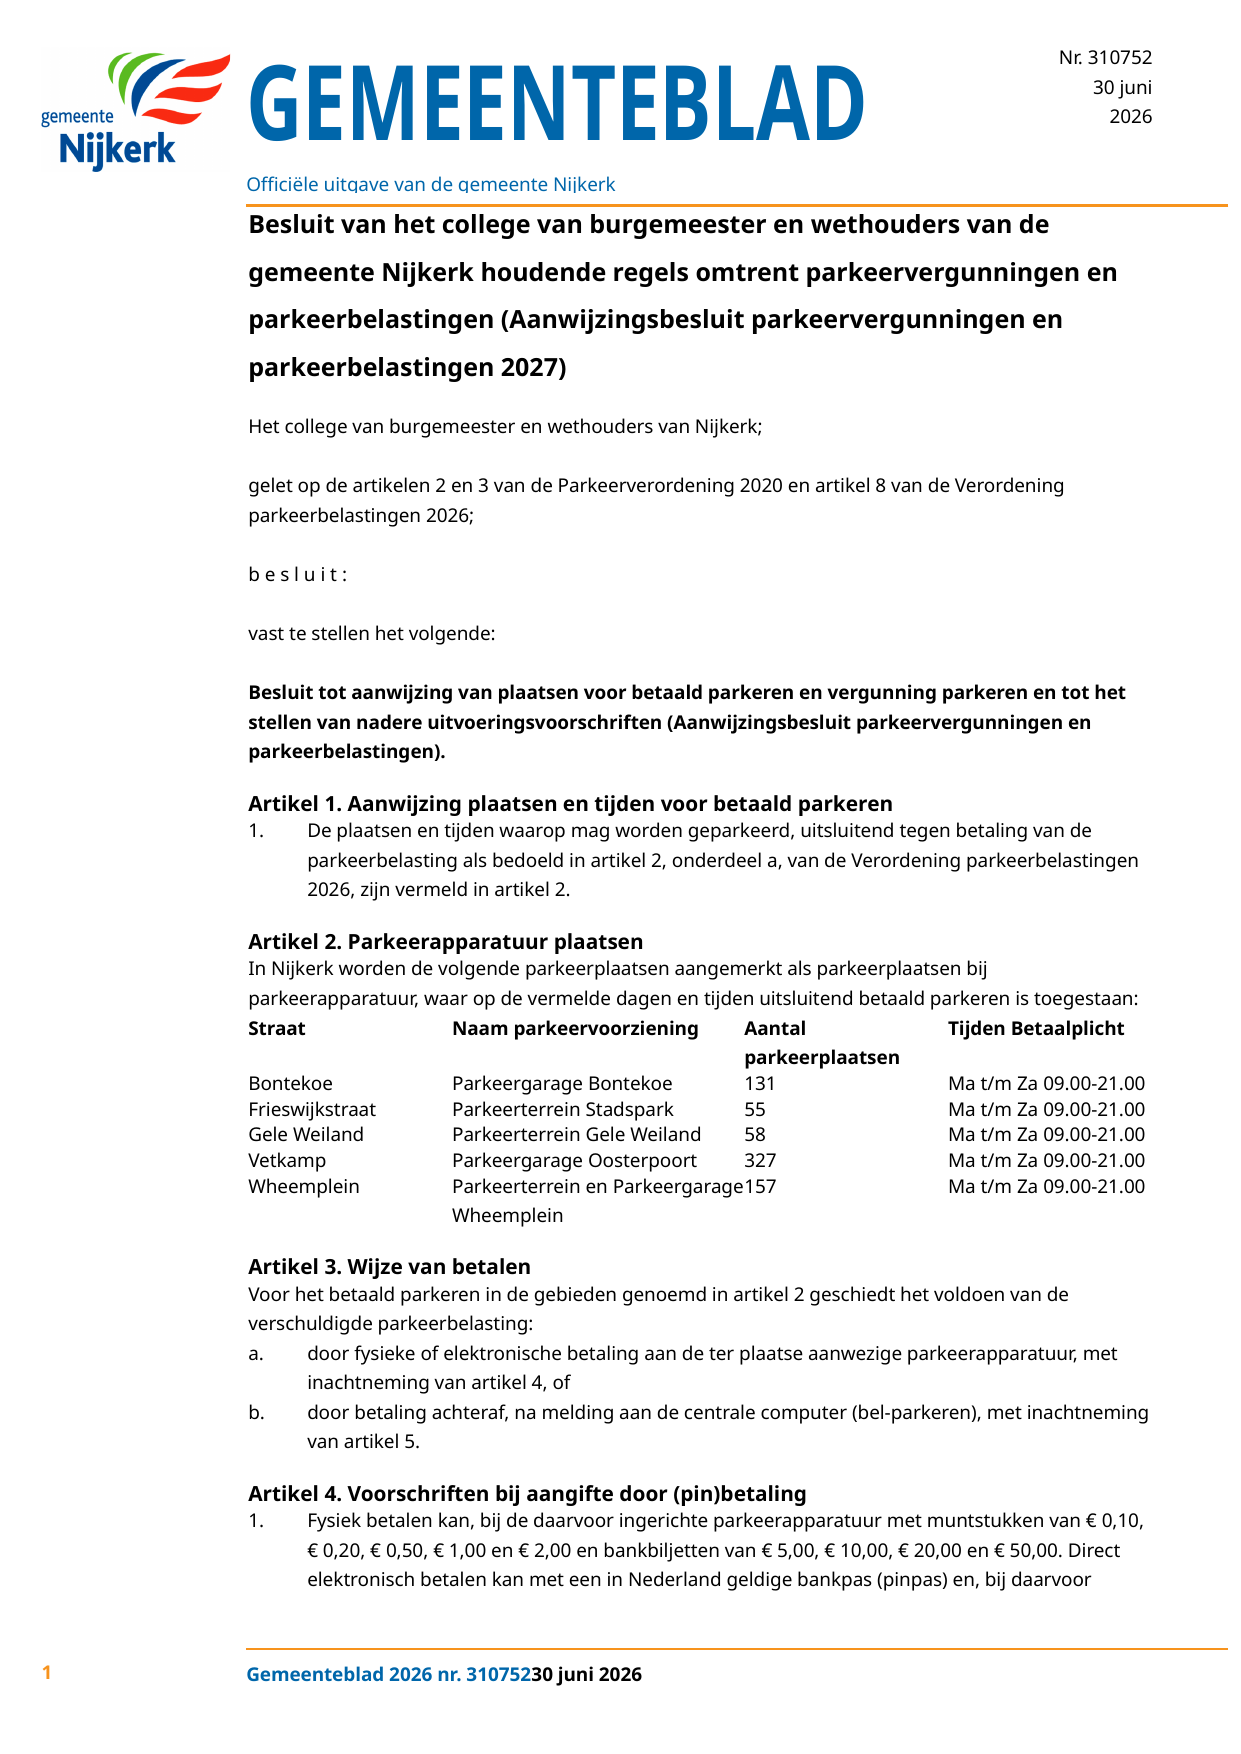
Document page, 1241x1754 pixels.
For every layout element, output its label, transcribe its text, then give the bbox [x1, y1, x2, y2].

text Artikel 3. Wijze van betalen [248, 1252, 1152, 1281]
text Besluit tot aanwijzing van plaatsen voor betaald parkeren en vergunning parkeren en tot het stellen van nadere uitvoeringsvoorschriften (Aanwijzingsbesluit parkeervergunningen en parkeerbelastingen). [248, 679, 1152, 764]
text Artikel 1. Aanwijzing plaatsen en tijden voor betaald parkeren [248, 789, 1152, 817]
table_cell 157 [744, 1173, 948, 1228]
list door fysieke of elektronische betaling aan de ter plaatse aanwezige parkeerapparatuur, met inachtneming van artikel 4, of [248, 1340, 1152, 1395]
table_cell Parkeerterrein Stadspark [452, 1096, 744, 1121]
table_header Tijden Betaalplicht [948, 1015, 1152, 1070]
table_cell Bontekoe [248, 1070, 452, 1096]
table_cell Parkeerterrein Gele Weiland [452, 1121, 744, 1147]
list Fysiek betalen kan, bij de daarvoor ingerichte parkeerapparatuur met muntstukken van € 0,10, € 0,20, € 0,50, € 1,00 en € 2,00 en bankbiljetten van € 5,00, € 10,00, € 20,00 en € 50,00. Direct elektronisch betalen kan met een in Nederland geldige bankpas (pinpas) en, bij daarvoor [248, 1507, 1152, 1592]
text Besluit van het college van burgemeester en wethouders van de gemeente Nijkerk houdende regels omtrent parkeervergunningen en parkeerbelastingen (Aanwijzingsbesluit parkeervergunningen en parkeerbelastingen 2027) [248, 207, 1152, 384]
text Voor het betaald parkeren in de gebieden genoemd in artikel 2 geschiedt het voldoen van de verschuldigde parkeerbelasting: [248, 1281, 1152, 1336]
table_cell Wheemplein [248, 1173, 452, 1228]
table_cell Ma t/m Za 09.00-21.00 [948, 1173, 1152, 1228]
table_cell Parkeergarage Oosterpoort [452, 1147, 744, 1173]
table_cell 131 [744, 1070, 948, 1096]
text Artikel 2. Parkeerapparatuur plaatsen [248, 927, 1152, 955]
table_header Naam parkeervoorziening [452, 1015, 744, 1070]
table_header Aantal parkeerplaatsen [744, 1015, 948, 1070]
text gelet op de artikelen 2 en 3 van de Parkeerverordening 2020 en artikel 8 van de Verordening parkeerbelastingen 2026; [248, 472, 1152, 528]
table_cell Vetkamp [248, 1147, 452, 1173]
table_cell Frieswijkstraat [248, 1096, 452, 1121]
table_cell Parkeerterrein en Parkeergarage Wheemplein [452, 1173, 744, 1228]
table_cell Parkeergarage Bontekoe [452, 1070, 744, 1096]
text b e s l u i t : [248, 561, 1152, 587]
table_cell Ma t/m Za 09.00-21.00 [948, 1121, 1152, 1147]
table_cell 55 [744, 1096, 948, 1121]
table_cell 327 [744, 1147, 948, 1173]
table_cell 58 [744, 1121, 948, 1147]
text Artikel 4. Voorschriften bij aangifte door (pin)betaling [248, 1479, 1152, 1507]
list De plaatsen en tijden waarop mag worden geparkeerd, uitsluitend tegen betaling van de parkeerbelasting als bedoeld in artikel 2, onderdeel a, van de Verordening parkeerbelastingen 2026, zijn vermeld in artikel 2. [248, 817, 1152, 902]
table_cell Gele Weiland [248, 1121, 452, 1147]
text In Nijkerk worden de volgende parkeerplaatsen aangemerkt als parkeerplaatsen bij parkeerapparatuur, waar op de vermelde dagen en tijden uitsluitend betaald parkeren is toegestaan: [248, 955, 1152, 1011]
text Het college van burgemeester en wethouders van Nijkerk; [248, 413, 1152, 439]
table_cell Ma t/m Za 09.00-21.00 [948, 1147, 1152, 1173]
picture [41, 47, 231, 172]
table_cell Ma t/m Za 09.00-21.00 [948, 1096, 1152, 1121]
table_cell Ma t/m Za 09.00-21.00 [948, 1070, 1152, 1096]
text vast te stellen het volgende: [248, 620, 1152, 646]
list door betaling achteraf, na melding aan de centrale computer (bel-parkeren), met inachtneming van artikel 5. [248, 1399, 1152, 1454]
table_header Straat [248, 1015, 452, 1070]
